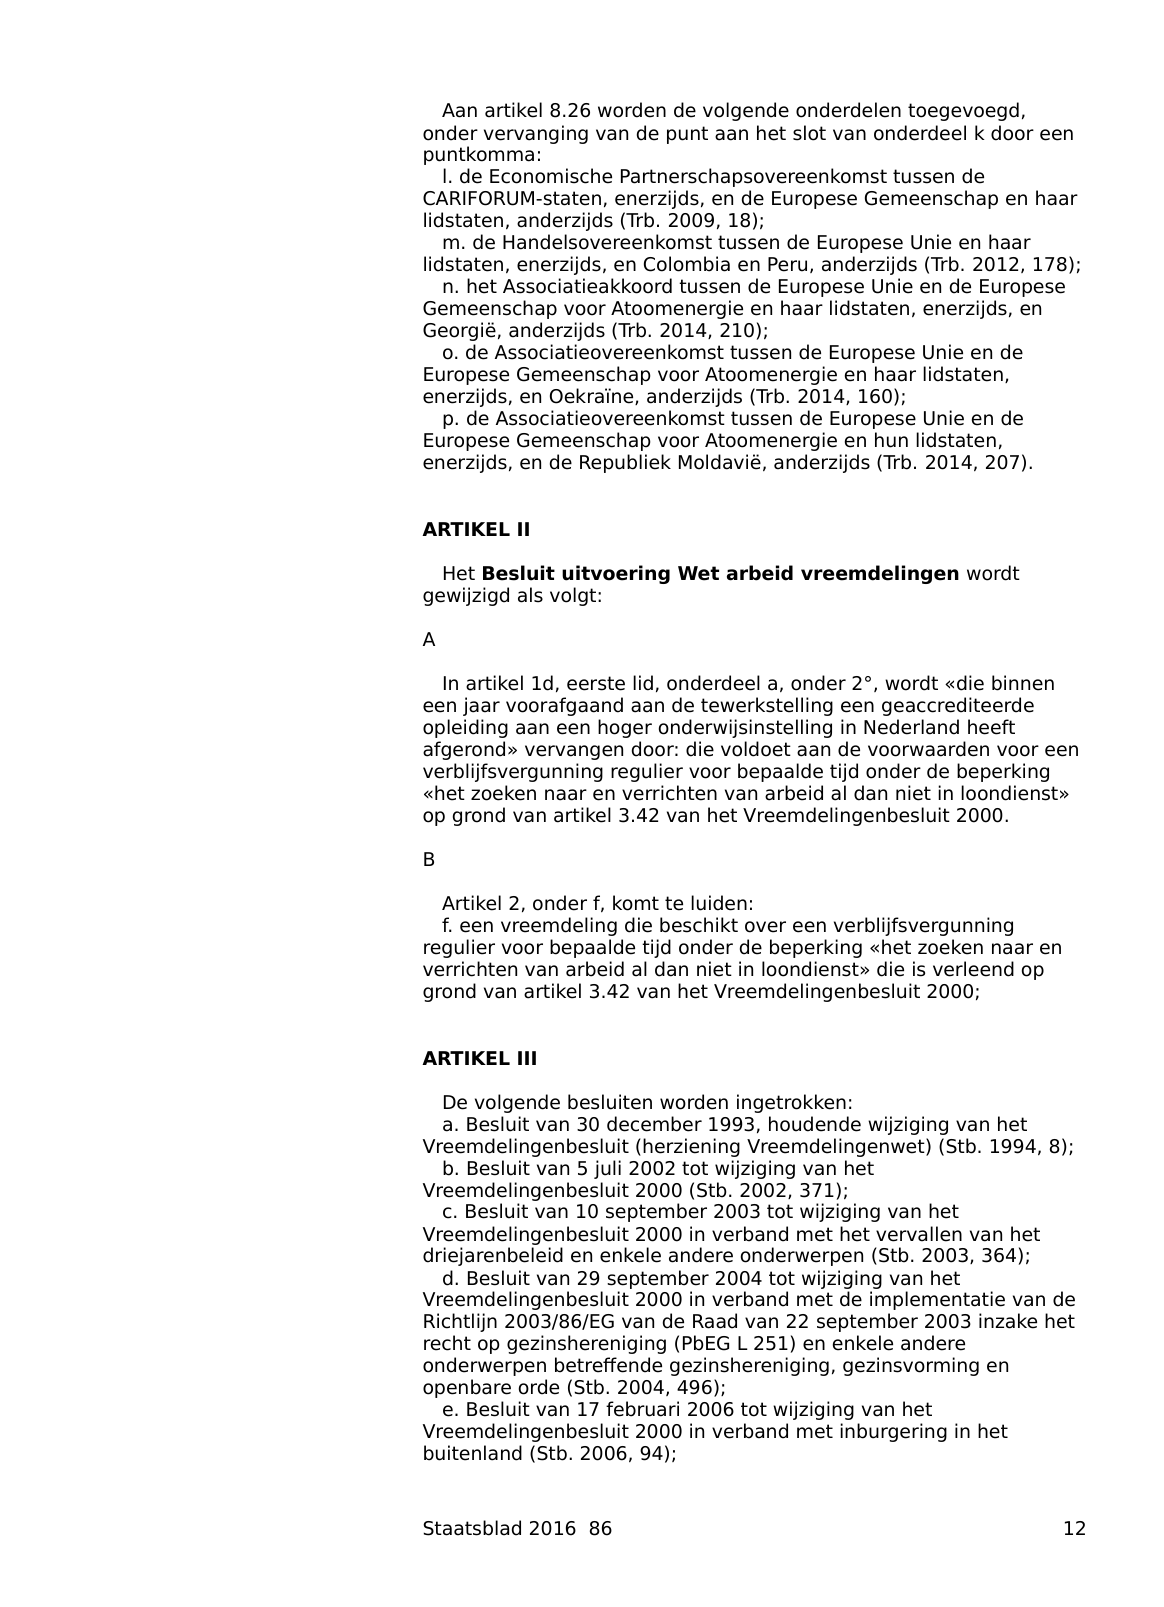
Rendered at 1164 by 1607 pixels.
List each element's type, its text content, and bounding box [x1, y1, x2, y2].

text d. Besluit van 29 september 2004 tot wijziging van het Vreemdelingenbesluit 2000 in verband met de implementatie van de Richtlijn 2003/86/EG van de Raad van 22 september 2003 inzake het recht op gezinshereniging (PbEG L 251) en enkele andere onderwerpen betreffende gezinshereniging, gezinsvorming en openbare orde (Stb. 2004, 496); [422, 1267, 1087, 1399]
text Het Besluit uitvoering Wet arbeid vreemdelingen wordt gewijzigd als volgt: [422, 563, 1087, 607]
text B [422, 849, 1087, 871]
text o. de Associatieovereenkomst tussen de Europese Unie en de Europese Gemeenschap voor Atoomenergie en haar lidstaten, enerzijds, en Oekraïne, anderzijds (Trb. 2014, 160); [422, 342, 1087, 408]
text m. de Handelsovereenkomst tussen de Europese Unie en haar lidstaten, enerzijds, en Colombia en Peru, anderzijds (Trb. 2012, 178); [422, 232, 1087, 276]
text c. Besluit van 10 september 2003 tot wijziging van het Vreemdelingenbesluit 2000 in verband met het vervallen van het driejarenbeleid en enkele andere onderwerpen (Stb. 2003, 364); [422, 1201, 1087, 1267]
subtitle ARTIKEL II [422, 518, 1087, 540]
text a. Besluit van 30 december 1993, houdende wijziging van het Vreemdelingenbesluit (herziening Vreemdelingenwet) (Stb. 1994, 8); [422, 1113, 1087, 1157]
text b. Besluit van 5 juli 2002 tot wijziging van het Vreemdelingenbesluit 2000 (Stb. 2002, 371); [422, 1157, 1087, 1201]
text De volgende besluiten worden ingetrokken: [422, 1092, 1087, 1113]
text In artikel 1d, eerste lid, onderdeel a, onder 2°, wordt «die binnen een jaar voorafgaand aan de tewerkstelling een geaccrediteerde opleiding aan een hoger onderwijsinstelling in Nederland heeft afgerond» vervangen door: die voldoet aan de voorwaarden voor een verblijfsvergunning regulier voor bepaalde tijd onder de beperking «het zoeken naar en verrichten van arbeid al dan niet in loondienst» op grond van artikel 3.42 van het Vreemdelingenbesluit 2000. [422, 673, 1087, 827]
text Artikel 2, onder f, komt te luiden: [422, 893, 1087, 915]
text p. de Associatieovereenkomst tussen de Europese Unie en de Europese Gemeenschap voor Atoomenergie en hun lidstaten, enerzijds, en de Republiek Moldavië, anderzijds (Trb. 2014, 207). [422, 408, 1087, 474]
subtitle ARTIKEL III [422, 1047, 1087, 1069]
text f. een vreemdeling die beschikt over een verblijfsvergunning regulier voor bepaalde tijd onder de beperking «het zoeken naar en verrichten van arbeid al dan niet in loondienst» die is verleend op grond van artikel 3.42 van het Vreemdelingenbesluit 2000; [422, 915, 1087, 1003]
text Aan artikel 8.26 worden de volgende onderdelen toegevoegd, onder vervanging van de punt aan het slot van onderdeel k door een puntkomma: [422, 100, 1087, 166]
text l. de Economische Partnerschapsovereenkomst tussen de CARIFORUM-staten, enerzijds, en de Europese Gemeenschap en haar lidstaten, anderzijds (Trb. 2009, 18); [422, 166, 1087, 232]
text e. Besluit van 17 februari 2006 tot wijziging van het Vreemdelingenbesluit 2000 in verband met inburgering in het buitenland (Stb. 2006, 94); [422, 1399, 1087, 1465]
text A [422, 629, 1087, 651]
text n. het Associatieakkoord tussen de Europese Unie en de Europese Gemeenschap voor Atoomenergie en haar lidstaten, enerzijds, en Georgië, anderzijds (Trb. 2014, 210); [422, 276, 1087, 342]
